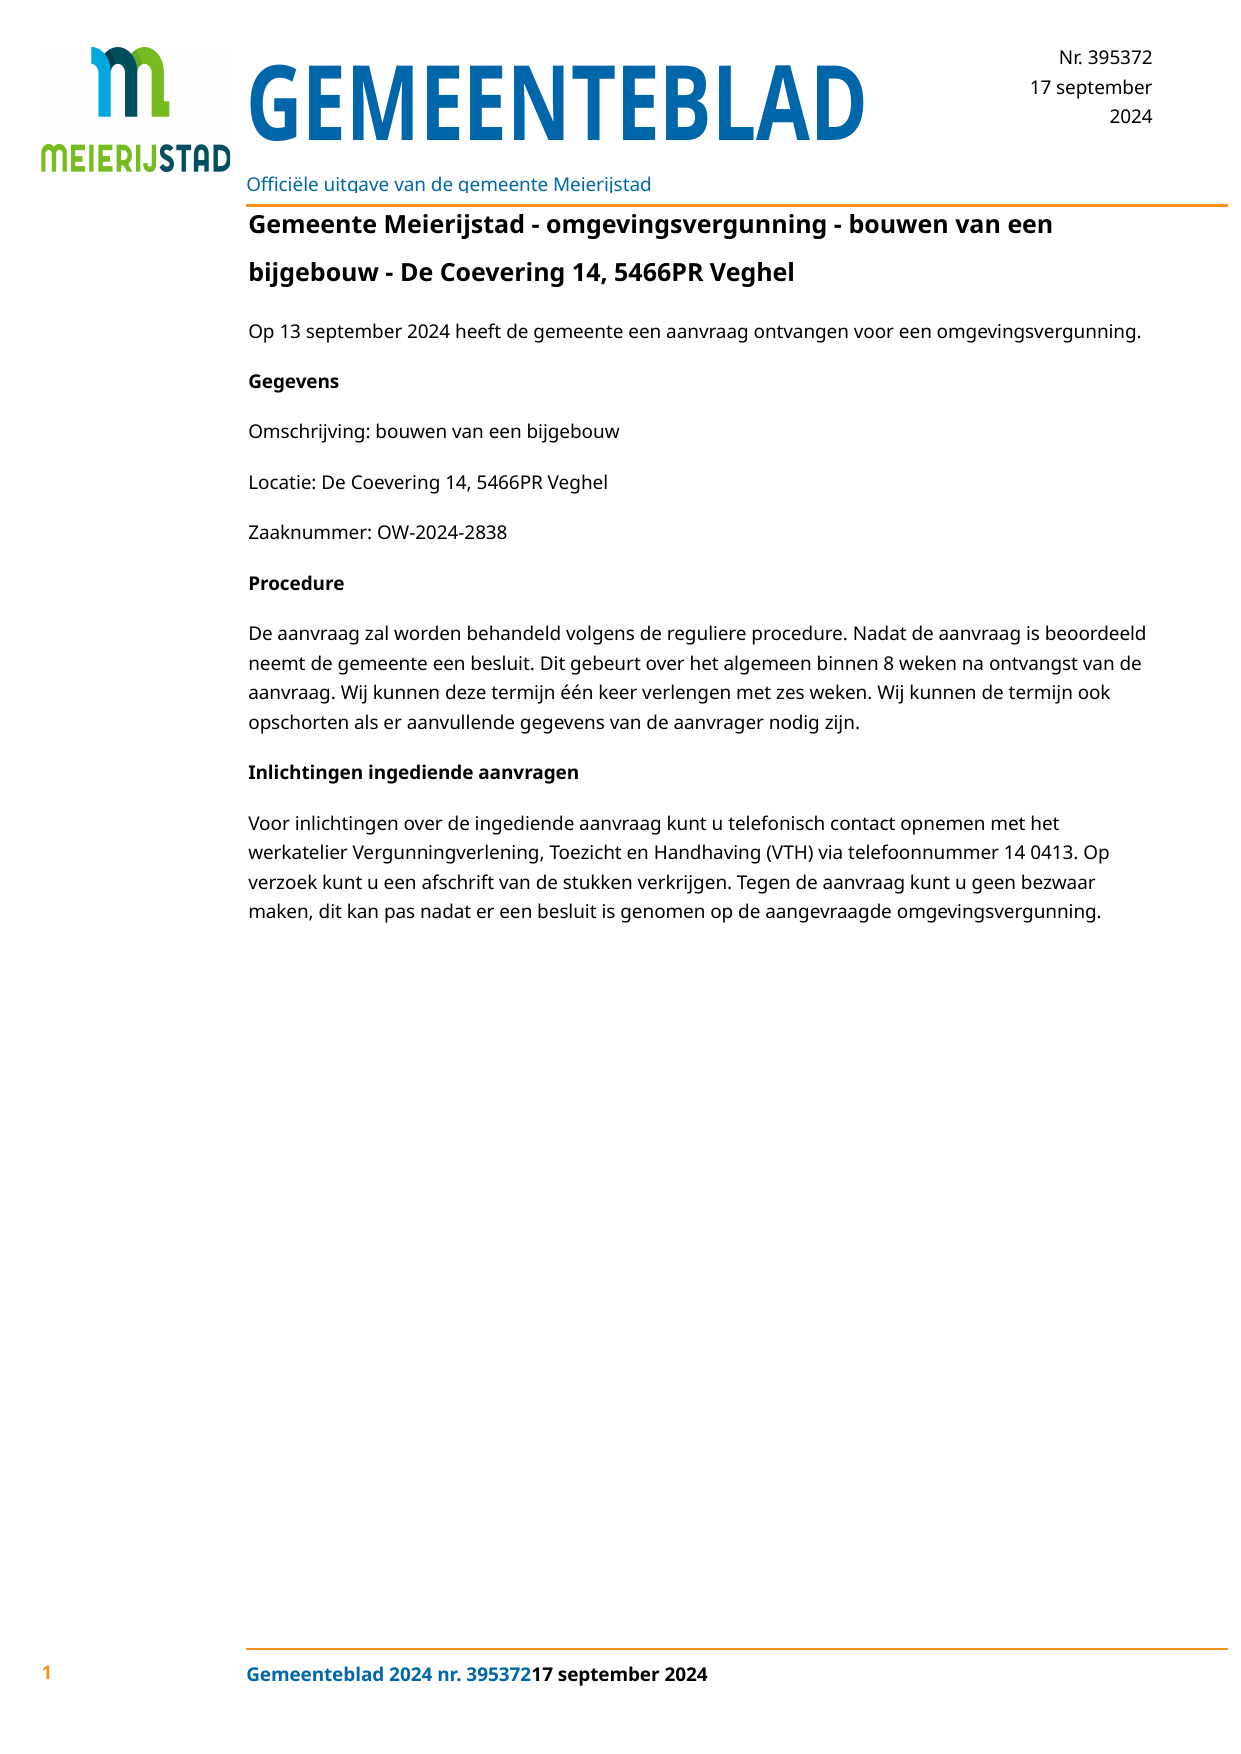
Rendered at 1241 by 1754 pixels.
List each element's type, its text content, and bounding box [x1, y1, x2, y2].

text Procedure [248, 570, 1152, 596]
text Voor inlichtingen over de ingediende aanvraag kunt u telefonisch contact opnemen met het werkatelier Vergunningverlening, Toezicht en Handhaving (VTH) via telefoonnummer 14 0413. Op verzoek kunt u een afschrift van de stukken verkrijgen. Tegen de aanvraag kunt u geen bezwaar maken, dit kan pas nadat er een besluit is genomen op de aangevraagde omgevingsvergunning. [248, 810, 1152, 924]
text Gegevens [248, 368, 1152, 394]
text Locatie: De Coevering 14, 5466PR Veghel [248, 469, 1152, 495]
text Inlichtingen ingediende aanvragen [248, 759, 1152, 785]
text Omschrijving: bouwen van een bijgebouw [248, 419, 1152, 444]
text Op 13 september 2024 heeft de gemeente een aanvraag ontvangen voor een omgevingsvergunning. [248, 318, 1152, 344]
picture [41, 47, 231, 172]
text De aanvraag zal worden behandeld volgens de reguliere procedure. Nadat de aanvraag is beoordeeld neemt de gemeente een besluit. Dit gebeurt over het algemeen binnen 8 weken na ontvangst van de aanvraag. Wij kunnen deze termijn één keer verlengen met zes weken. Wij kunnen de termijn ook opschorten als er aanvullende gegevens van de aanvrager nodig zijn. [248, 620, 1152, 735]
text Gemeente Meierijstad - omgevingsvergunning - bouwen van een bijgebouw - De Coevering 14, 5466PR Veghel [248, 207, 1152, 288]
text Zaaknummer: OW-2024-2838 [248, 519, 1152, 545]
